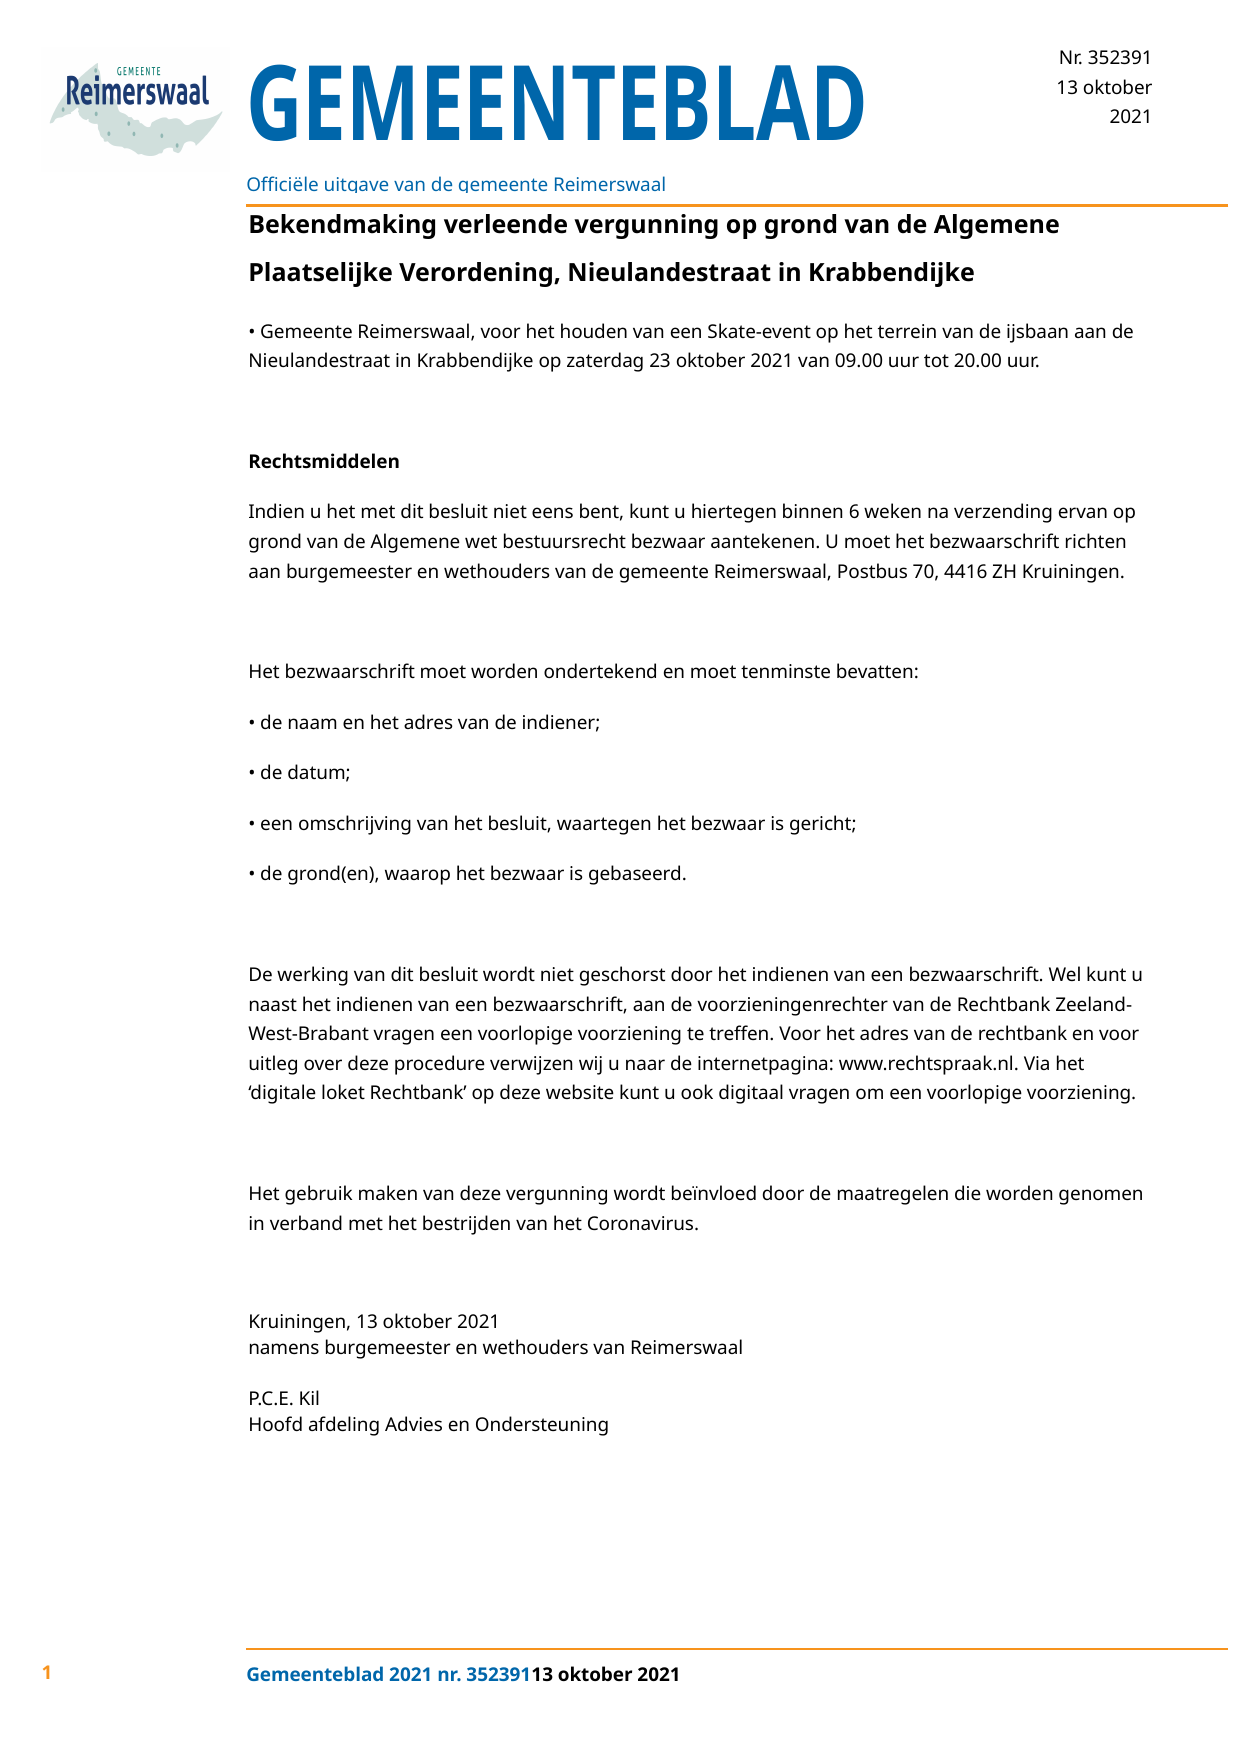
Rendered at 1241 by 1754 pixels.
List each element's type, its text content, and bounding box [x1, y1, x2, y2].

text De werking van dit besluit wordt niet geschorst door het indienen van een bezwaarschrift. Wel kunt u naast het indienen van een bezwaarschrift, aan de voorzieningenrechter van de Rechtbank Zeeland-West-Brabant vragen een voorlopige voorziening te treffen. Voor het adres van de rechtbank en voor uitleg over deze procedure verwijzen wij u naar de internetpagina: www.rechtspraak.nl. Via het ‘digitale loket Rechtbank’ op deze website kunt u ook digitaal vragen om een voorlopige voorziening. [248, 961, 1152, 1105]
text • de datum; [248, 759, 1152, 785]
text Bekendmaking verleende vergunning op grond van de Algemene Plaatselijke Verordening, Nieulandestraat in Krabbendijke [248, 207, 1152, 288]
text Hoofd afdeling Advies en Ondersteuning [248, 1411, 1152, 1437]
text Het gebruik maken van deze vergunning wordt beïnvloed door de maatregelen die worden genomen in verband met het bestrijden van het Coronavirus. [248, 1180, 1152, 1236]
text • de grond(en), waarop het bezwaar is gebaseerd. [248, 860, 1152, 886]
text Het bezwaarschrift moet worden ondertekend en moet tenminste bevatten: [248, 659, 1152, 684]
text Indien u het met dit besluit niet eens bent, kunt u hiertegen binnen 6 weken na verzending ervan op grond van de Algemene wet bestuursrecht bezwaar aantekenen. U moet het bezwaarschrift richten aan burgemeester en wethouders van de gemeente Reimerswaal, Postbus 70, 4416 ZH Kruiningen. [248, 499, 1152, 584]
text • Gemeente Reimerswaal, voor het houden van een Skate-event op het terrein van de ijsbaan aan de Nieulandestraat in Krabbendijke op zaterdag 23 oktober 2021 van 09.00 uur tot 20.00 uur. [248, 318, 1152, 373]
picture [41, 47, 231, 172]
text • een omschrijving van het besluit, waartegen het bezwaar is gericht; [248, 810, 1152, 836]
text • de naam en het adres van de indiener; [248, 709, 1152, 735]
text Rechtsmiddelen [248, 448, 1152, 474]
text Kruiningen, ‎13 oktober 2021 [248, 1308, 1152, 1334]
text namens burgemeester en wethouders van Reimerswaal [248, 1334, 1152, 1360]
text P.C.E. Kil [248, 1385, 1152, 1411]
